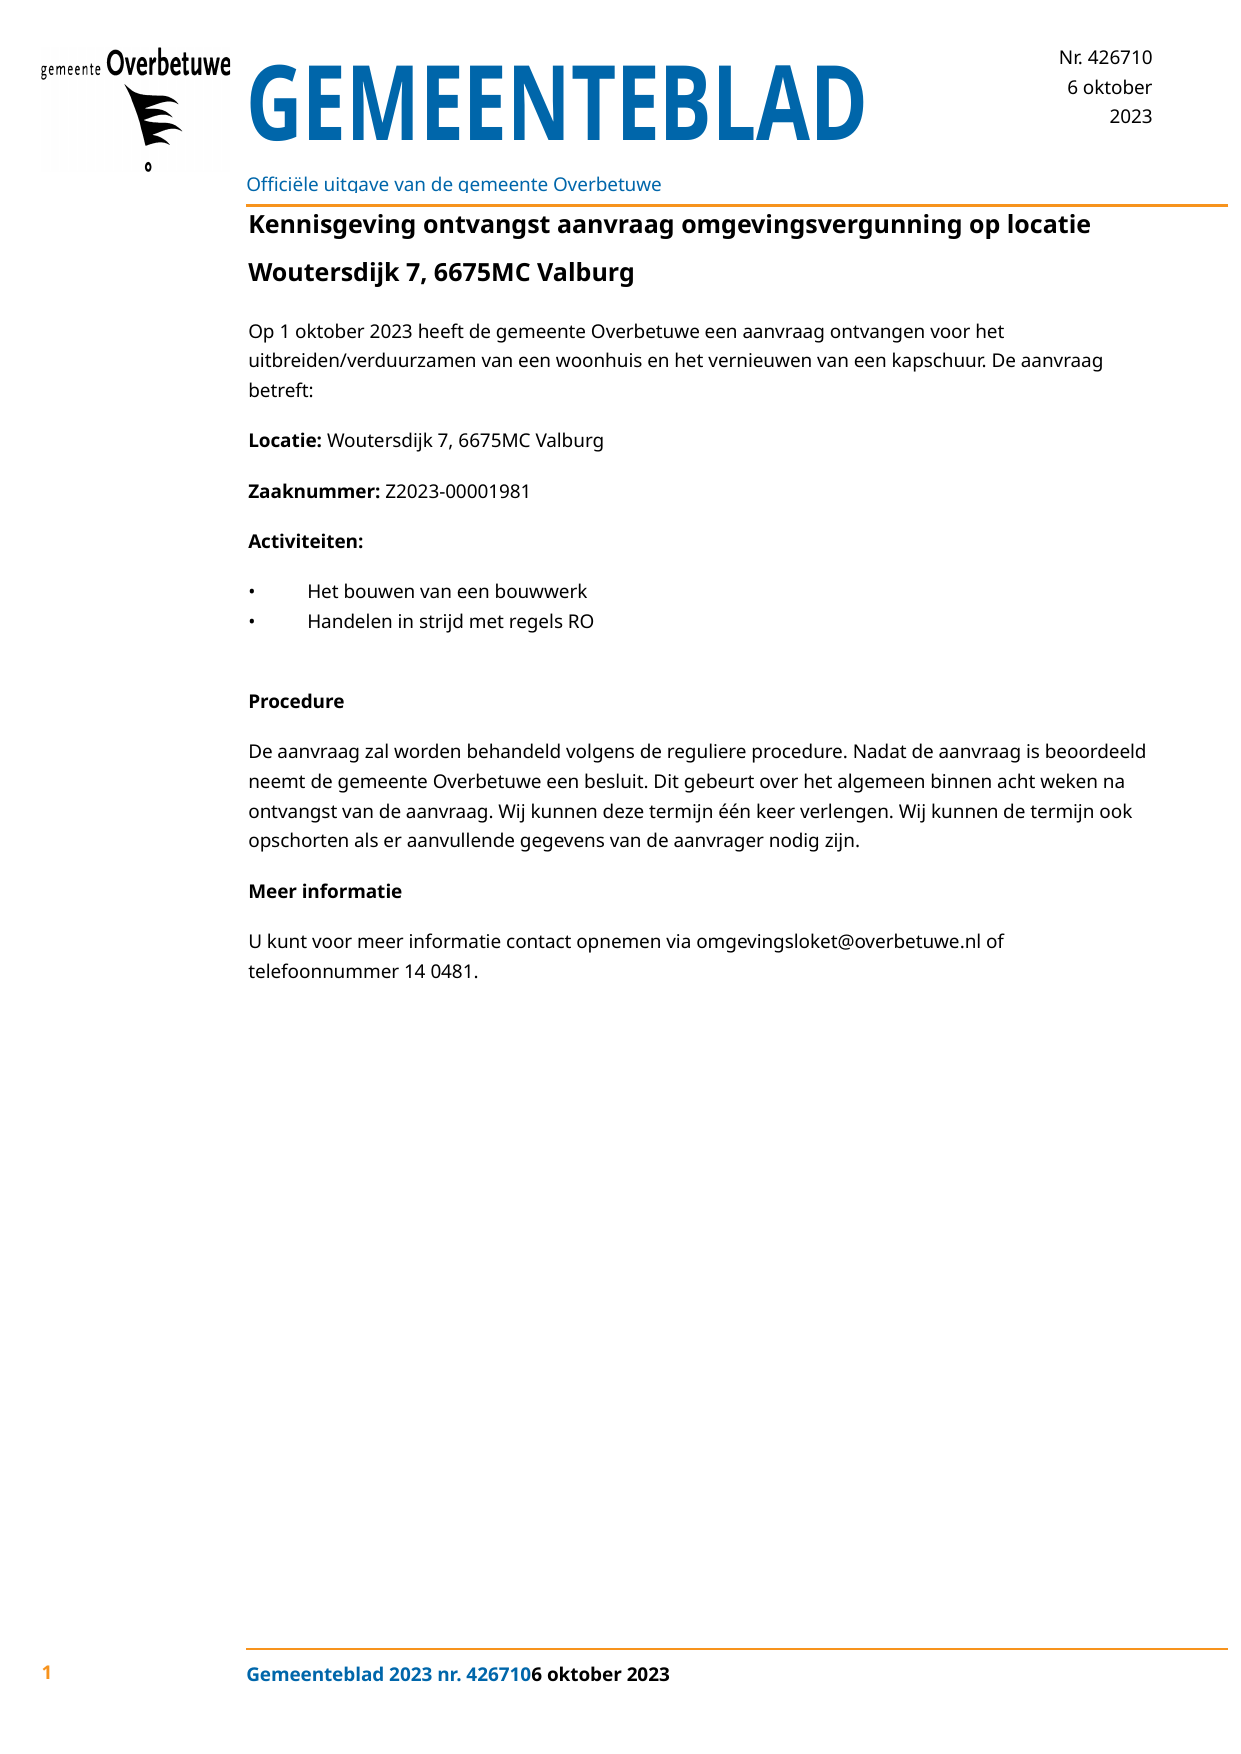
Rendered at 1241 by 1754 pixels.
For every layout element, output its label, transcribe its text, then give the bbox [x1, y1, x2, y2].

text U kunt voor meer informatie contact opnemen via omgevingsloket@overbetuwe.nl of telefoonnummer 14 0481. [248, 928, 1152, 984]
text Locatie: Woutersdijk 7, 6675MC Valburg [248, 427, 1152, 453]
text Meer informatie [248, 878, 1152, 904]
text Kennisgeving ontvangst aanvraag omgevingsvergunning op locatie Woutersdijk 7, 6675MC Valburg [248, 207, 1152, 288]
text Procedure [248, 688, 1152, 714]
text Zaaknummer: Z2023-00001981 [248, 478, 1152, 504]
text Op 1 oktober 2023 heeft de gemeente Overbetuwe een aanvraag ontvangen voor het uitbreiden/verduurzamen van een woonhuis en het vernieuwen van een kapschuur. De aanvraag betreft: [248, 318, 1152, 403]
picture [41, 47, 231, 172]
text De aanvraag zal worden behandeld volgens de reguliere procedure. Nadat de aanvraag is beoordeeld neemt de gemeente Overbetuwe een besluit. Dit gebeurt over het algemeen binnen acht weken na ontvangst van de aanvraag. Wij kunnen deze termijn één keer verlengen. Wij kunnen de termijn ook opschorten als er aanvullende gegevens van de aanvrager nodig zijn. [248, 739, 1152, 853]
list Handelen in strijd met regels RO [248, 608, 1152, 634]
list Het bouwen van een bouwwerk [248, 579, 1152, 604]
text Activiteiten: [248, 528, 1152, 554]
